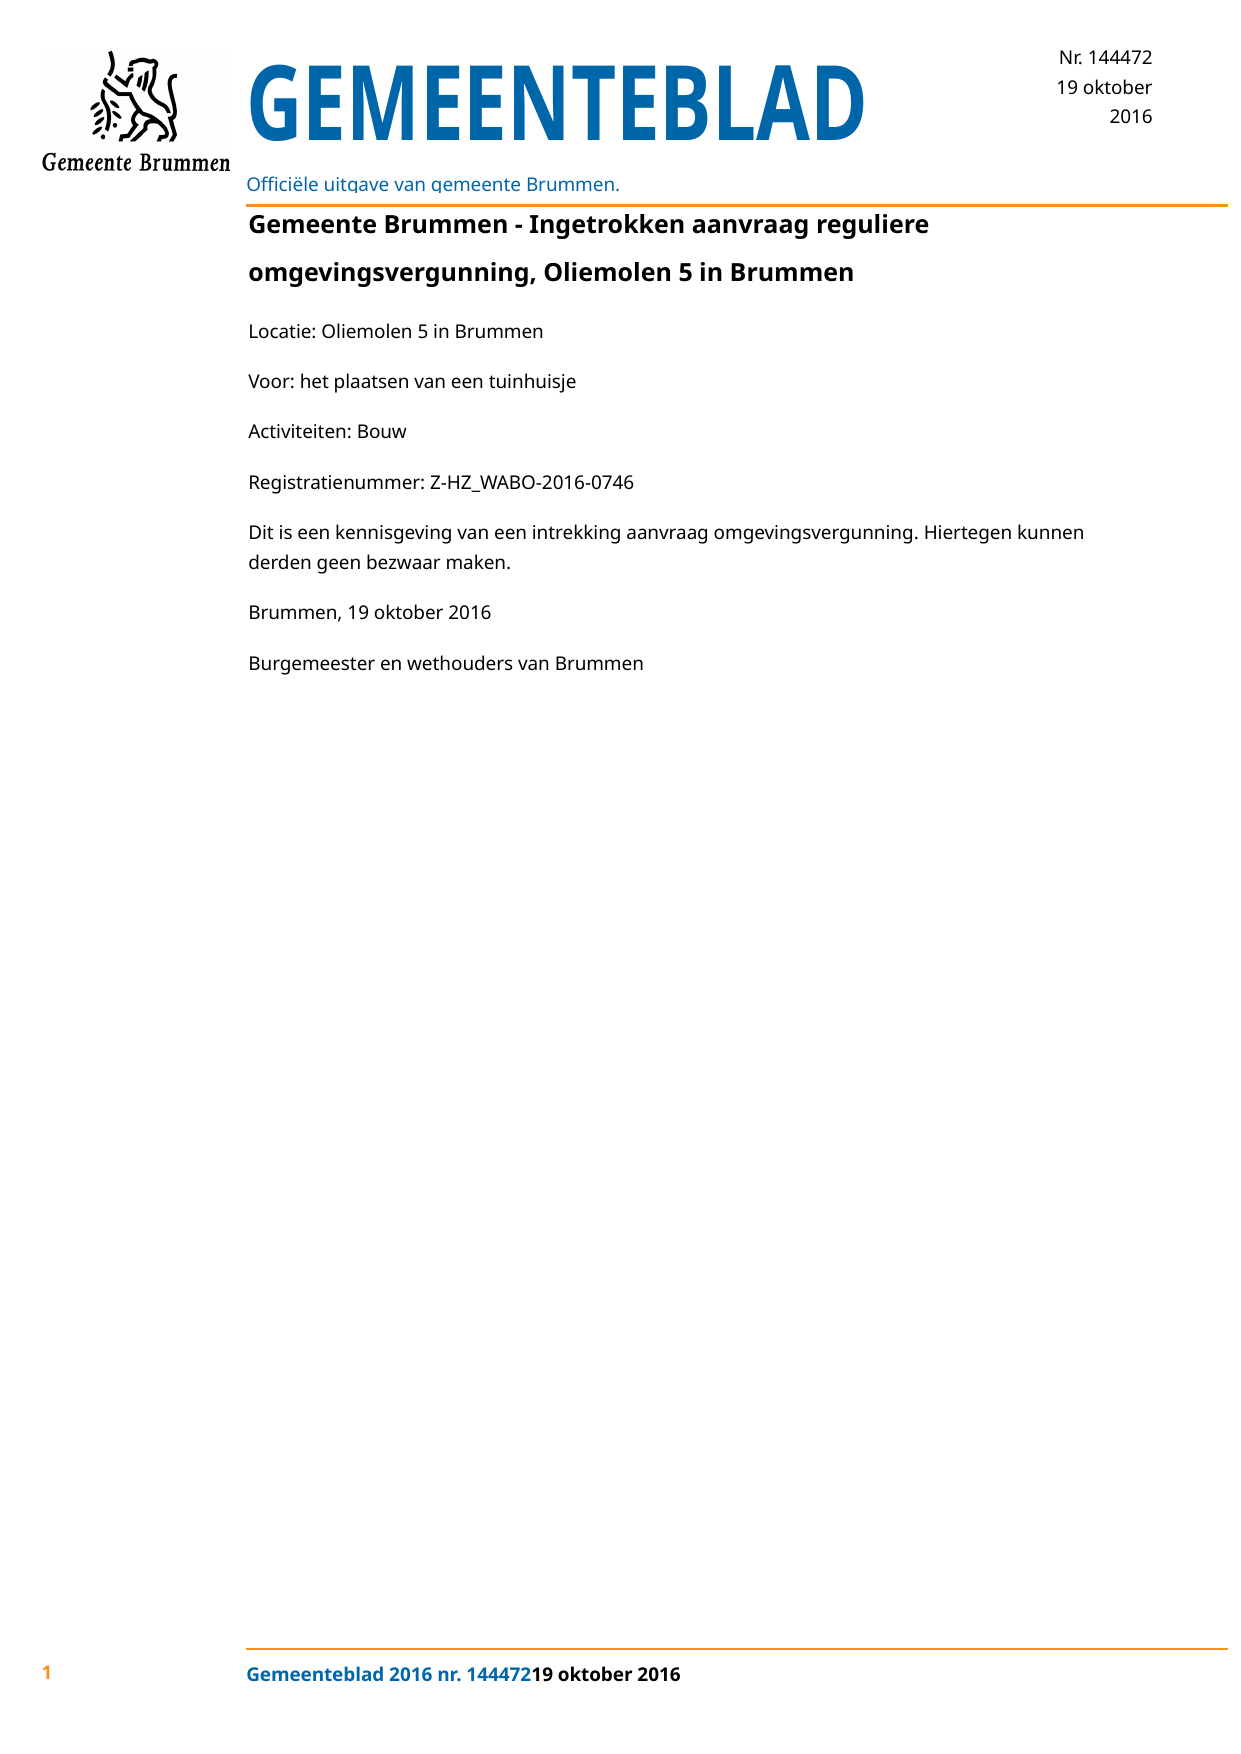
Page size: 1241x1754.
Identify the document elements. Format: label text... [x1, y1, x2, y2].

text Dit is een kennisgeving van een intrekking aanvraag omgevingsvergunning. Hiertegen kunnen derden geen bezwaar maken. [248, 519, 1152, 575]
text Activiteiten: Bouw [248, 419, 1152, 444]
picture [41, 47, 231, 172]
text Brummen, 19 oktober 2016 [248, 599, 1152, 625]
text Locatie: Oliemolen 5 in Brummen [248, 318, 1152, 344]
text Burgemeester en wethouders van Brummen [248, 650, 1152, 676]
text Gemeente Brummen - Ingetrokken aanvraag reguliere omgevingsvergunning, Oliemolen 5 in Brummen [248, 207, 1152, 288]
text Registratienummer: Z-HZ_WABO-2016-0746 [248, 469, 1152, 495]
text Voor: het plaatsen van een tuinhuisje [248, 368, 1152, 394]
